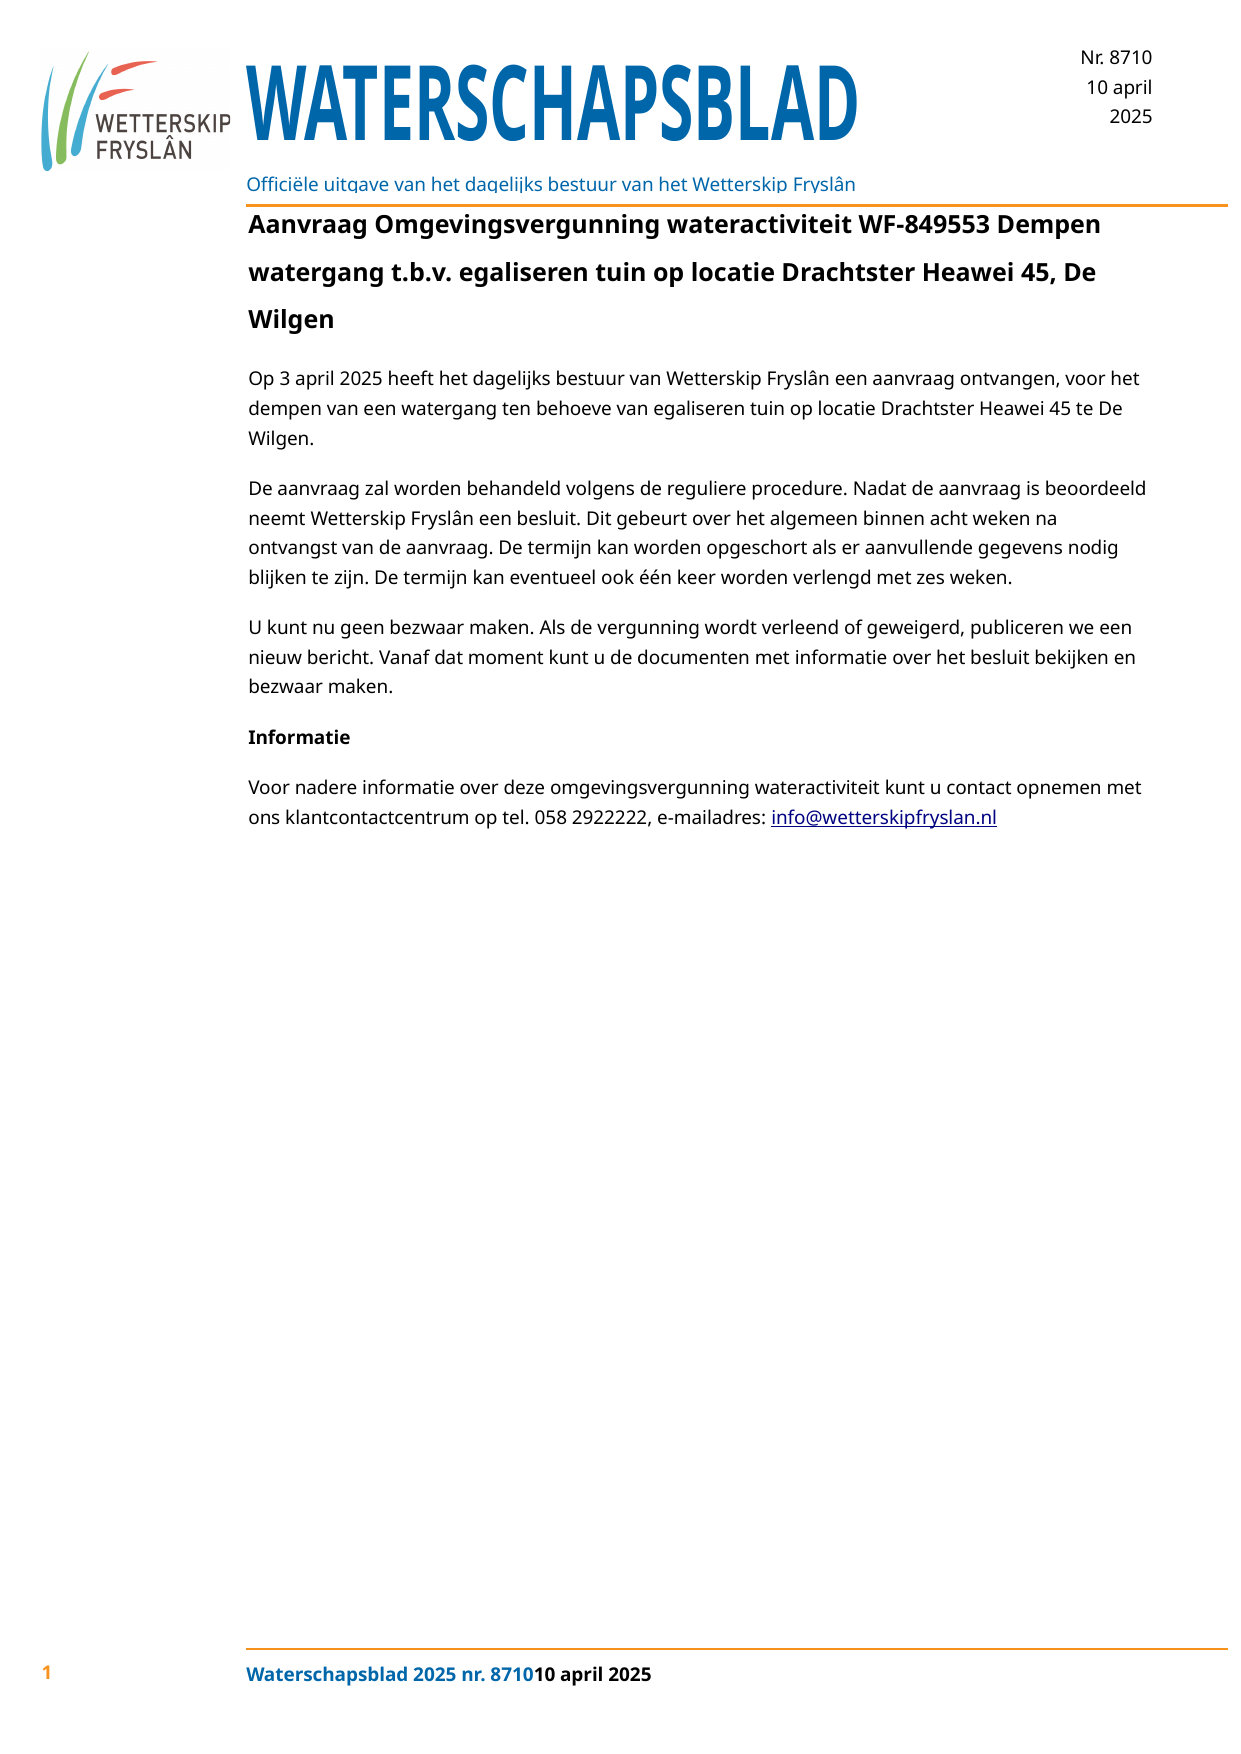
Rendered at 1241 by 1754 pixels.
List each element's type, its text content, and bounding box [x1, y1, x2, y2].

text Aanvraag Omgevingsvergunning wateractiviteit WF-849553 Dempen watergang t.b.v. egaliseren tuin op locatie Drachtster Heawei 45, De Wilgen [248, 207, 1152, 336]
text Informatie [248, 724, 1152, 749]
text Voor nadere informatie over deze omgevingsvergunning wateractiviteit kunt u contact opnemen met ons klantcontactcentrum op tel. 058 2922222, e-mailadres: info@wetterskipfryslan.nl [248, 774, 1152, 829]
text De aanvraag zal worden behandeld volgens de reguliere procedure. Nadat de aanvraag is beoordeeld neemt Wetterskip Fryslân een besluit. Dit gebeurt over het algemeen binnen acht weken na ontvangst van de aanvraag. De termijn kan worden opgeschort als er aanvullende gegevens nodig blijken te zijn. De termijn kan eventueel ook één keer worden verlengd met zes weken. [248, 475, 1152, 589]
text U kunt nu geen bezwaar maken. Als de vergunning wordt verleend of geweigerd, publiceren we een nieuw bericht. Vanaf dat moment kunt u de documenten met informatie over het besluit bekijken en bezwaar maken. [248, 614, 1152, 699]
text Op 3 april 2025 heeft het dagelijks bestuur van Wetterskip Fryslân een aanvraag ontvangen, voor het dempen van een watergang ten behoeve van egaliseren tuin op locatie Drachtster Heawei 45 te De Wilgen. [248, 366, 1152, 450]
picture [41, 47, 231, 172]
